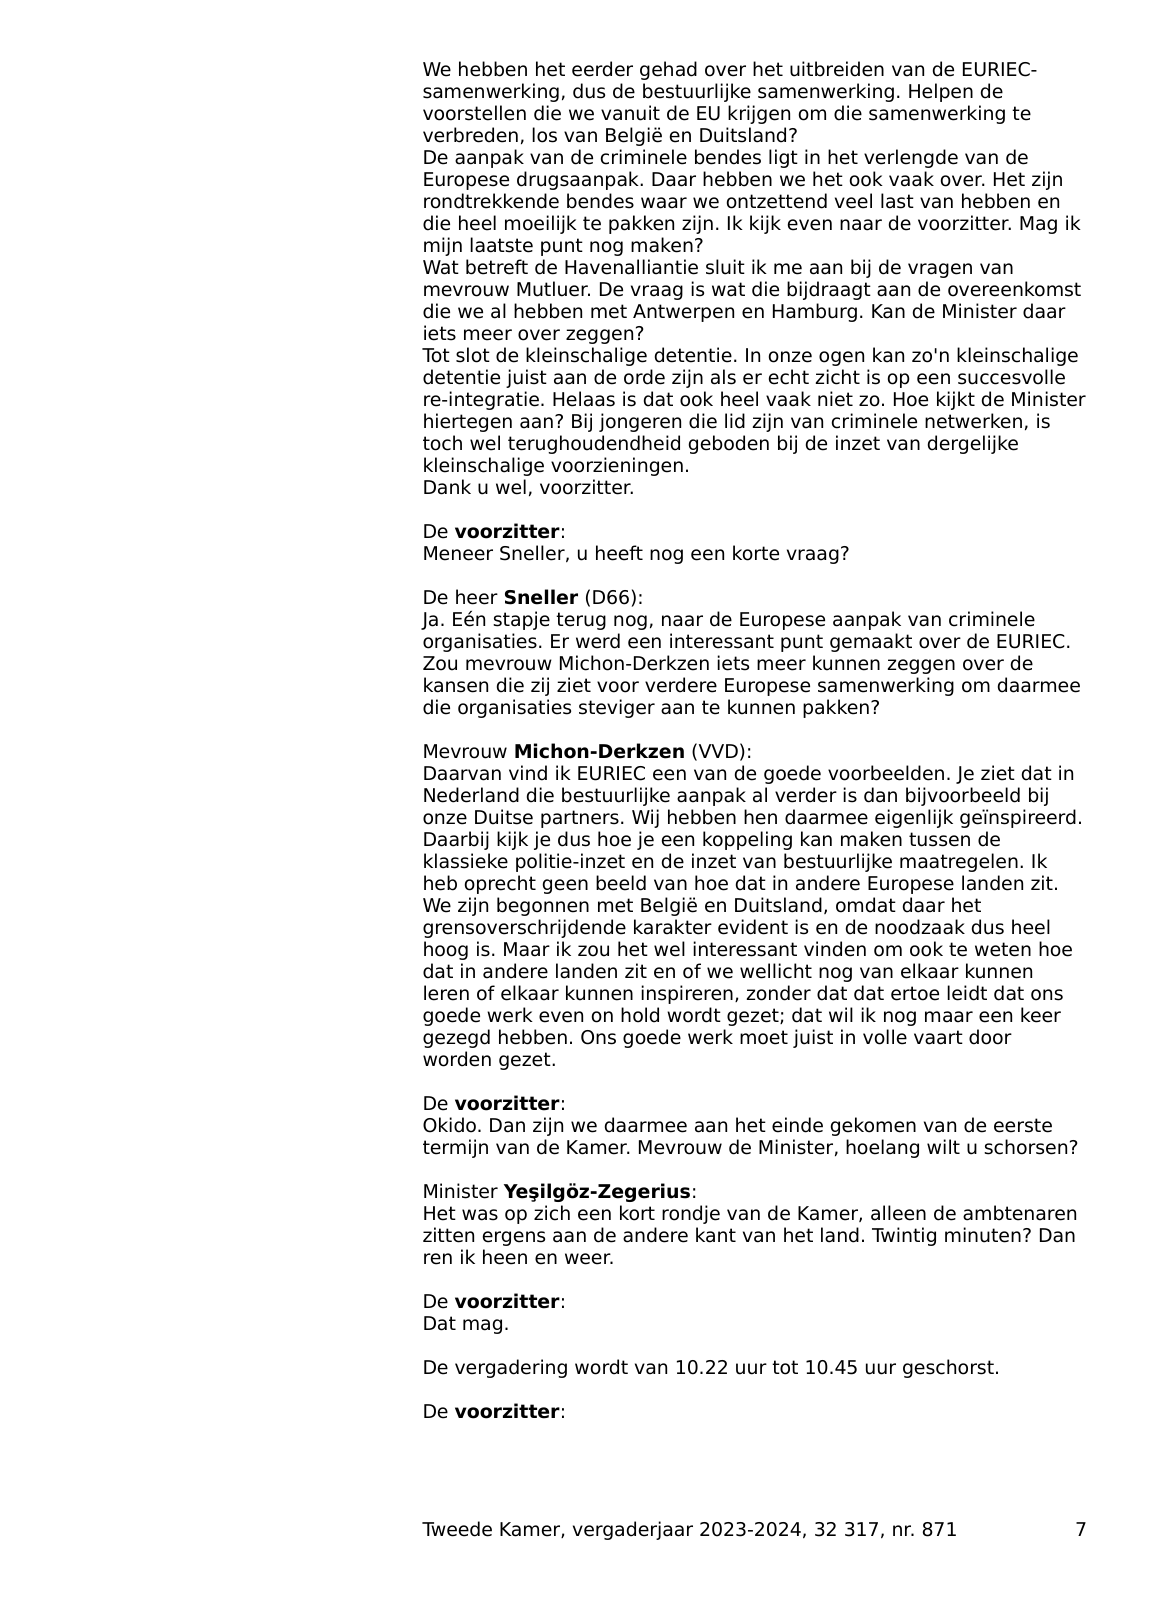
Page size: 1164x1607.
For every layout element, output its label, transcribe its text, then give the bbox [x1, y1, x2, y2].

text We hebben het eerder gehad over het uitbreiden van de EURIEC-samenwerking, dus de bestuurlijke samenwerking. Helpen de voorstellen die we vanuit de EU krijgen om die samenwerking te verbreden, los van België en Duitsland? [422, 59, 1087, 147]
text Tot slot de kleinschalige detentie. In onze ogen kan zo'n kleinschalige detentie juist aan de orde zijn als er echt zicht is op een succesvolle re-integratie. Helaas is dat ook heel vaak niet zo. Hoe kijkt de Minister hiertegen aan? Bij jongeren die lid zijn van criminele netwerken, is toch wel terughoudendheid geboden bij de inzet van dergelijke kleinschalige voorzieningen. [422, 345, 1087, 477]
text Dank u wel, voorzitter. [422, 477, 1087, 499]
text De voorzitter: [422, 1093, 1087, 1115]
text De aanpak van de criminele bendes ligt in het verlengde van de Europese drugsaanpak. Daar hebben we het ook vaak over. Het zijn rondtrekkende bendes waar we ontzettend veel last van hebben en die heel moeilijk te pakken zijn. Ik kijk even naar de voorzitter. Mag ik mijn laatste punt nog maken? [422, 147, 1087, 257]
text Dat mag. [422, 1313, 1087, 1335]
text De vergadering wordt van 10.22 uur tot 10.45 uur geschorst. [422, 1357, 1087, 1379]
text De voorzitter: [422, 1291, 1087, 1313]
text De voorzitter: [422, 1401, 1087, 1423]
text Okido. Dan zijn we daarmee aan het einde gekomen van de eerste termijn van de Kamer. Mevrouw de Minister, hoelang wilt u schorsen? [422, 1115, 1087, 1159]
text Mevrouw Michon-Derkzen (VVD): [422, 741, 1087, 763]
text Minister Yeşilgöz-Zegerius: [422, 1181, 1087, 1203]
text Wat betreft de Havenalliantie sluit ik me aan bij de vragen van mevrouw Mutluer. De vraag is wat die bijdraagt aan de overeenkomst die we al hebben met Antwerpen en Hamburg. Kan de Minister daar iets meer over zeggen? [422, 257, 1087, 345]
text Daarvan vind ik EURIEC een van de goede voorbeelden. Je ziet dat in Nederland die bestuurlijke aanpak al verder is dan bijvoorbeeld bij onze Duitse partners. Wij hebben hen daarmee eigenlijk geïnspireerd. Daarbij kijk je dus hoe je een koppeling kan maken tussen de klassieke politie-inzet en de inzet van bestuurlijke maatregelen. Ik heb oprecht geen beeld van hoe dat in andere Europese landen zit. We zijn begonnen met België en Duitsland, omdat daar het grensoverschrijdende karakter evident is en de noodzaak dus heel hoog is. Maar ik zou het wel interessant vinden om ook te weten hoe dat in andere landen zit en of we wellicht nog van elkaar kunnen leren of elkaar kunnen inspireren, zonder dat dat ertoe leidt dat ons goede werk even on hold wordt gezet; dat wil ik nog maar een keer gezegd hebben. Ons goede werk moet juist in volle vaart door worden gezet. [422, 763, 1087, 1071]
text Meneer Sneller, u heeft nog een korte vraag? [422, 543, 1087, 565]
text De voorzitter: [422, 521, 1087, 543]
text Ja. Eén stapje terug nog, naar de Europese aanpak van criminele organisaties. Er werd een interessant punt gemaakt over de EURIEC. Zou mevrouw Michon-Derkzen iets meer kunnen zeggen over de kansen die zij ziet voor verdere Europese samenwerking om daarmee die organisaties steviger aan te kunnen pakken? [422, 609, 1087, 719]
text De heer Sneller (D66): [422, 587, 1087, 609]
text Het was op zich een kort rondje van de Kamer, alleen de ambtenaren zitten ergens aan de andere kant van het land. Twintig minuten? Dan ren ik heen en weer. [422, 1203, 1087, 1269]
